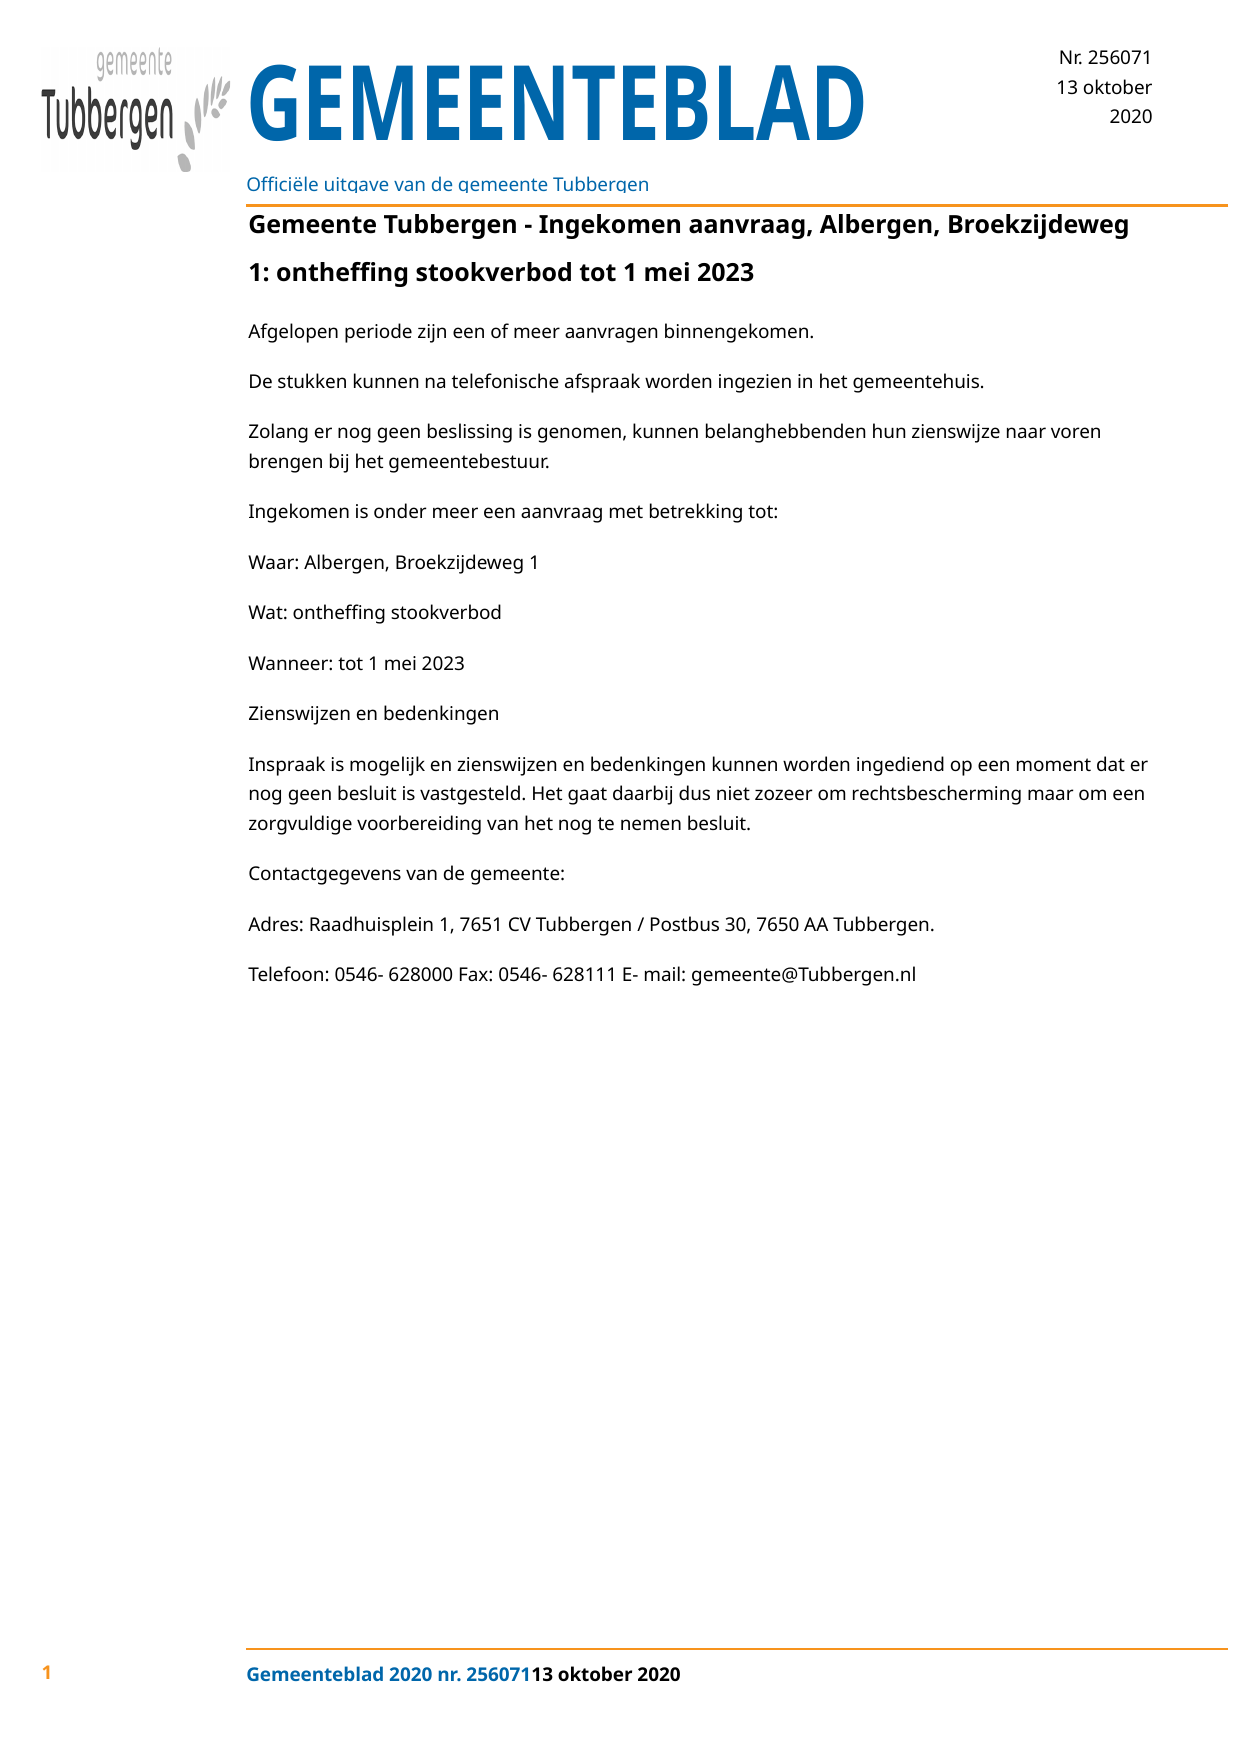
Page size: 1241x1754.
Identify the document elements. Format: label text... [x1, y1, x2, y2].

text Wanneer: tot 1 mei 2023 [248, 650, 1152, 676]
text Adres: Raadhuisplein 1, 7651 CV Tubbergen / Postbus 30, 7650 AA Tubbergen. [248, 911, 1152, 937]
text De stukken kunnen na telefonische afspraak worden ingezien in het gemeentehuis. [248, 368, 1152, 394]
text Zienswijzen en bedenkingen [248, 700, 1152, 726]
text Gemeente Tubbergen - Ingekomen aanvraag, Albergen, Broekzijdeweg 1: ontheffing stookverbod tot 1 mei 2023 [248, 207, 1152, 288]
text Zolang er nog geen beslissing is genomen, kunnen belanghebbenden hun zienswijze naar voren brengen bij het gemeentebestuur. [248, 419, 1152, 474]
picture [41, 47, 231, 172]
text Wat: ontheffing stookverbod [248, 599, 1152, 625]
text Inspraak is mogelijk en zienswijzen en bedenkingen kunnen worden ingediend op een moment dat er nog geen besluit is vastgesteld. Het gaat daarbij dus niet zozeer om rechtsbescherming maar om een zorgvuldige voorbereiding van het nog te nemen besluit. [248, 751, 1152, 836]
text Telefoon: 0546- 628000 Fax: 0546- 628111 E- mail: gemeente@Tubbergen.nl [248, 961, 1152, 987]
text Afgelopen periode zijn een of meer aanvragen binnengekomen. [248, 318, 1152, 344]
text Ingekomen is onder meer een aanvraag met betrekking tot: [248, 499, 1152, 524]
text Contactgegevens van de gemeente: [248, 860, 1152, 886]
text Waar: Albergen, Broekzijdeweg 1 [248, 549, 1152, 575]
